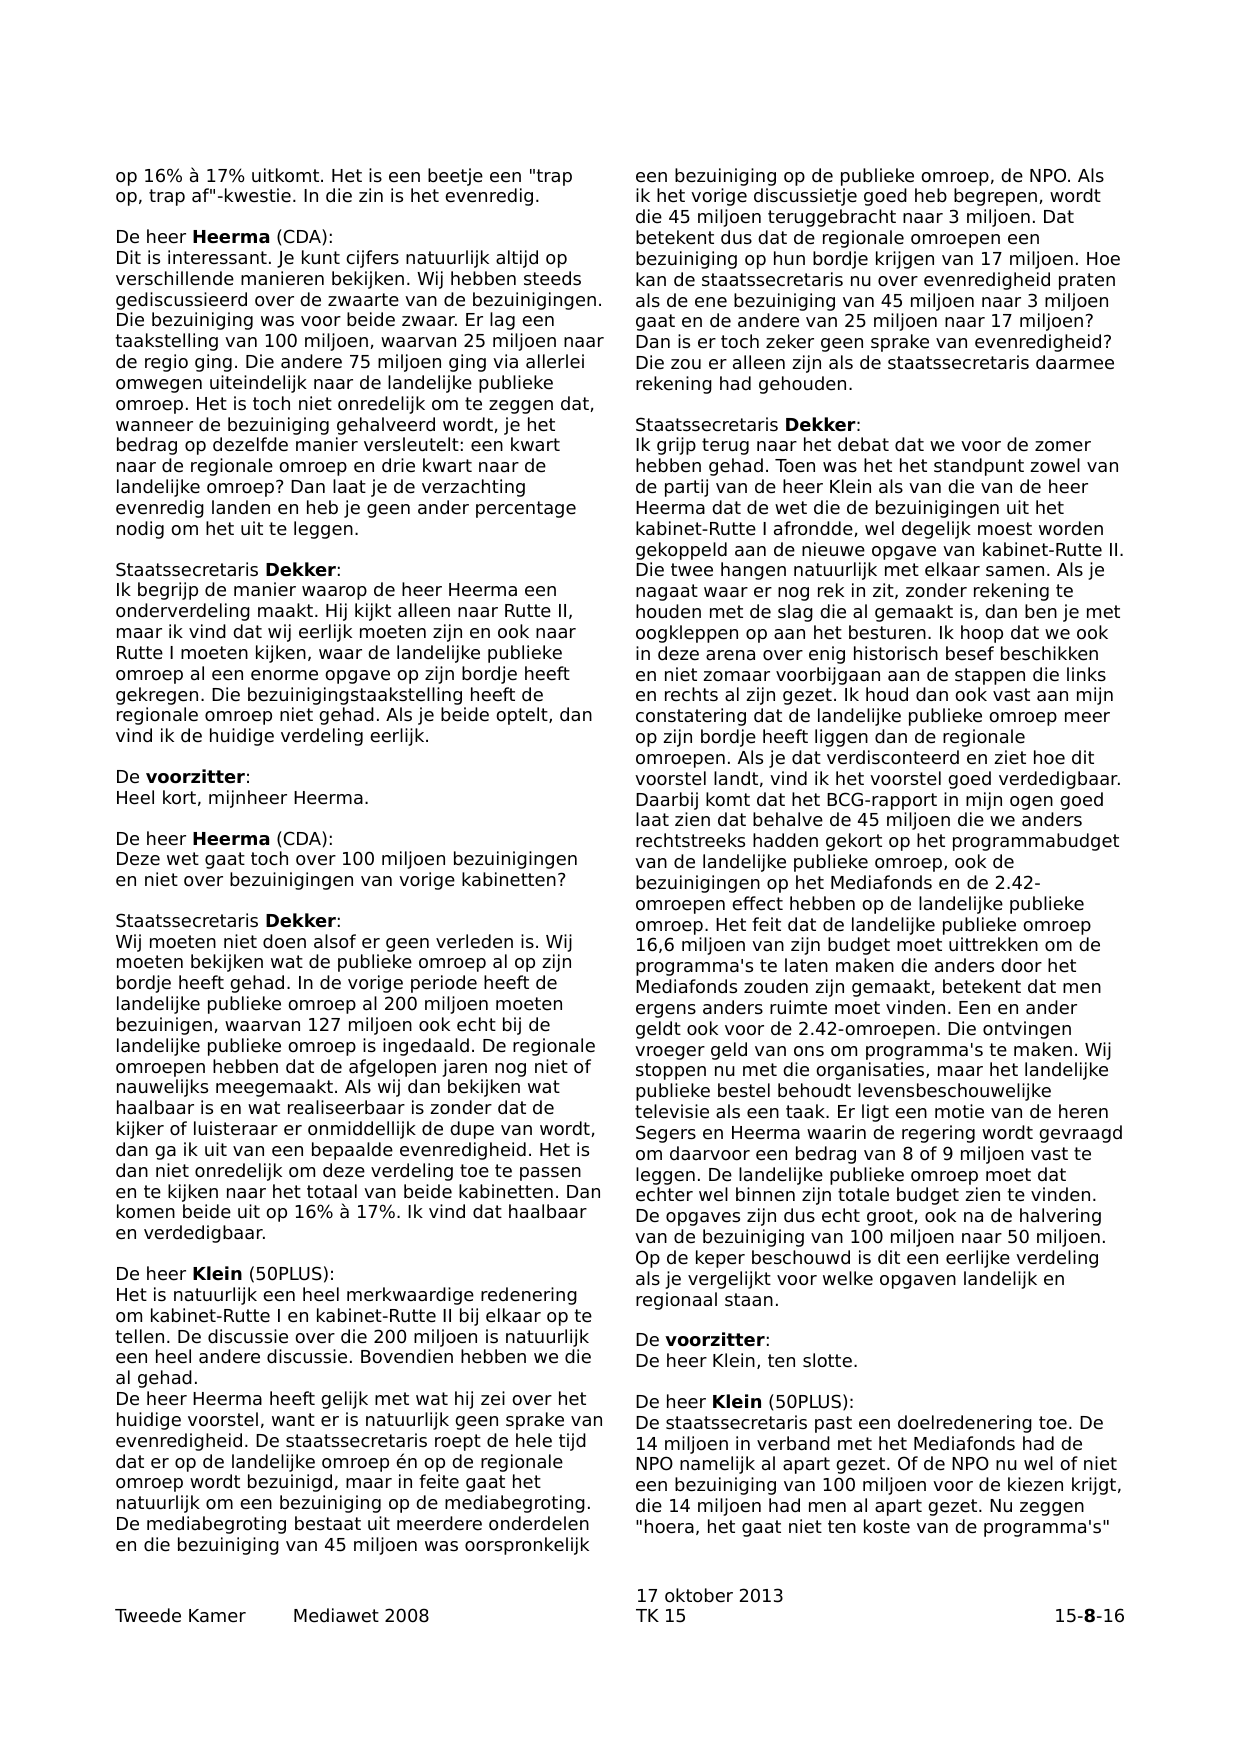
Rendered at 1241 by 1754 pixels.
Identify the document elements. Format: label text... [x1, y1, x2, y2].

text Staatssecretaris Dekker: [115, 559, 605, 580]
text Ik grijp terug naar het debat dat we voor de zomer hebben gehad. Toen was het het standpunt zowel van de partij van de heer Klein als van die van de heer Heerma dat de wet die de bezuinigingen uit het kabinet-Rutte I afrondde, wel degelijk moest worden gekoppeld aan de nieuwe opgave van kabinet-Rutte II. Die twee hangen natuurlijk met elkaar samen. Als je nagaat waar er nog rek in zit, zonder rekening te houden met de slag die al gemaakt is, dan ben je met oogkleppen op aan het besturen. Ik hoop dat we ook in deze arena over enig historisch besef beschikken en niet zomaar voorbijgaan aan de stappen die links en rechts al zijn gezet. Ik houd dan ook vast aan mijn constatering dat de landelijke publieke omroep meer op zijn bordje heeft liggen dan de regionale omroepen. Als je dat verdisconteerd en ziet hoe dit voorstel landt, vind ik het voorstel goed verdedigbaar. [635, 435, 1125, 789]
text De heer Klein (50PLUS): [115, 1264, 605, 1285]
text Deze wet gaat toch over 100 miljoen bezuinigingen en niet over bezuinigingen van vorige kabinetten? [115, 849, 605, 891]
text De voorzitter: [115, 767, 605, 787]
text Het is natuurlijk een heel merkwaardige redenering om kabinet-Rutte I en kabinet-Rutte II bij elkaar op te tellen. De discussie over die 200 miljoen is natuurlijk een heel andere discussie. Bovendien hebben we die al gehad. [115, 1285, 605, 1389]
text Heel kort, mijnheer Heerma. [115, 787, 605, 808]
text De heer Heerma (CDA): [115, 828, 605, 849]
text Daarbij komt dat het BCG-rapport in mijn ogen goed laat zien dat behalve de 45 miljoen die we anders rechtstreeks hadden gekort op het programmabudget van de landelijke publieke omroep, ook de bezuinigingen op het Mediafonds en de 2.42-omroepen effect hebben op de landelijke publieke omroep. Het feit dat de landelijke publieke omroep 16,6 miljoen van zijn budget moet uittrekken om de programma's te laten maken die anders door het Mediafonds zouden zijn gemaakt, betekent dat men ergens anders ruimte moet vinden. Een en ander geldt ook voor de 2.42-omroepen. Die ontvingen vroeger geld van ons om programma's te maken. Wij stoppen nu met die organisaties, maar het landelijke publieke bestel behoudt levensbeschouwelijke televisie als een taak. Er ligt een motie van de heren Segers en Heerma waarin de regering wordt gevraagd om daarvoor een bedrag van 8 of 9 miljoen vast te leggen. De landelijke publieke omroep moet dat echter wel binnen zijn totale budget zien te vinden. De opgaves zijn dus echt groot, ook na de halvering van de bezuiniging van 100 miljoen naar 50 miljoen. Op de keper beschouwd is dit een eerlijke verdeling als je vergelijkt voor welke opgaven landelijk en regionaal staan. [635, 789, 1125, 1310]
text Ik begrijp de manier waarop de heer Heerma een onderverdeling maakt. Hij kijkt alleen naar Rutte II, maar ik vind dat wij eerlijk moeten zijn en ook naar Rutte I moeten kijken, waar de landelijke publieke omroep al een enorme opgave op zijn bordje heeft gekregen. Die bezuinigingstaakstelling heeft de regionale omroep niet gehad. Als je beide optelt, dan vind ik de huidige verdeling eerlijk. [115, 580, 605, 747]
text De heer Klein (50PLUS): [635, 1392, 1125, 1412]
text De staatssecretaris past een doelredenering toe. De 14 miljoen in verband met het Mediafonds had de NPO namelijk al apart gezet. Of de NPO nu wel of niet een bezuiniging van 100 miljoen voor de kiezen krijgt, die 14 miljoen had men al apart gezet. Nu zeggen "hoera, het gaat niet ten koste van de programma's" [635, 1412, 1125, 1537]
text Staatssecretaris Dekker: [635, 414, 1125, 435]
text De heer Heerma (CDA): [115, 227, 605, 248]
text Dit is interessant. Je kunt cijfers natuurlijk altijd op verschillende manieren bekijken. Wij hebben steeds gediscussieerd over de zwaarte van de bezuinigingen. Die bezuiniging was voor beide zwaar. Er lag een taakstelling van 100 miljoen, waarvan 25 miljoen naar de regio ging. Die andere 75 miljoen ging via allerlei omwegen uiteindelijk naar de landelijke publieke omroep. Het is toch niet onredelijk om te zeggen dat, wanneer de bezuiniging gehalveerd wordt, je het bedrag op dezelfde manier versleutelt: een kwart naar de regionale omroep en drie kwart naar de landelijke omroep? Dan laat je de verzachting evenredig landen en heb je geen ander percentage nodig om het uit te leggen. [115, 248, 605, 539]
text op 16% à 17% uitkomt. Het is een beetje een "trap op, trap af"-kwestie. In die zin is het evenredig. [115, 165, 605, 207]
text De heer Klein, ten slotte. [635, 1351, 1125, 1372]
text een bezuiniging op de publieke omroep, de NPO. Als ik het vorige discussietje goed heb begrepen, wordt die 45 miljoen teruggebracht naar 3 miljoen. Dat betekent dus dat de regionale omroepen een bezuiniging op hun bordje krijgen van 17 miljoen. Hoe kan de staatssecretaris nu over evenredigheid praten als de ene bezuiniging van 45 miljoen naar 3 miljoen gaat en de andere van 25 miljoen naar 17 miljoen? Dan is er toch zeker geen sprake van evenredigheid? Die zou er alleen zijn als de staatssecretaris daarmee rekening had gehouden. [635, 165, 1125, 394]
text Staatssecretaris Dekker: [115, 911, 605, 931]
text Wij moeten niet doen alsof er geen verleden is. Wij moeten bekijken wat de publieke omroep al op zijn bordje heeft gehad. In de vorige periode heeft de landelijke publieke omroep al 200 miljoen moeten bezuinigen, waarvan 127 miljoen ook echt bij de landelijke publieke omroep is ingedaald. De regionale omroepen hebben dat de afgelopen jaren nog niet of nauwelijks meegemaakt. Als wij dan bekijken wat haalbaar is en wat realiseerbaar is zonder dat de kijker of luisteraar er onmiddellijk de dupe van wordt, dan ga ik uit van een bepaalde evenredigheid. Het is dan niet onredelijk om deze verdeling toe te passen en te kijken naar het totaal van beide kabinetten. Dan komen beide uit op 16% à 17%. Ik vind dat haalbaar en verdedigbaar. [115, 931, 605, 1244]
text De voorzitter: [635, 1330, 1125, 1351]
text De heer Heerma heeft gelijk met wat hij zei over het huidige voorstel, want er is natuurlijk geen sprake van evenredigheid. De staatssecretaris roept de hele tijd dat er op de landelijke omroep én op de regionale omroep wordt bezuinigd, maar in feite gaat het natuurlijk om een bezuiniging op de mediabegroting. De mediabegroting bestaat uit meerdere onderdelen en die bezuiniging van 45 miljoen was oorspronkelijk [115, 1389, 605, 1556]
